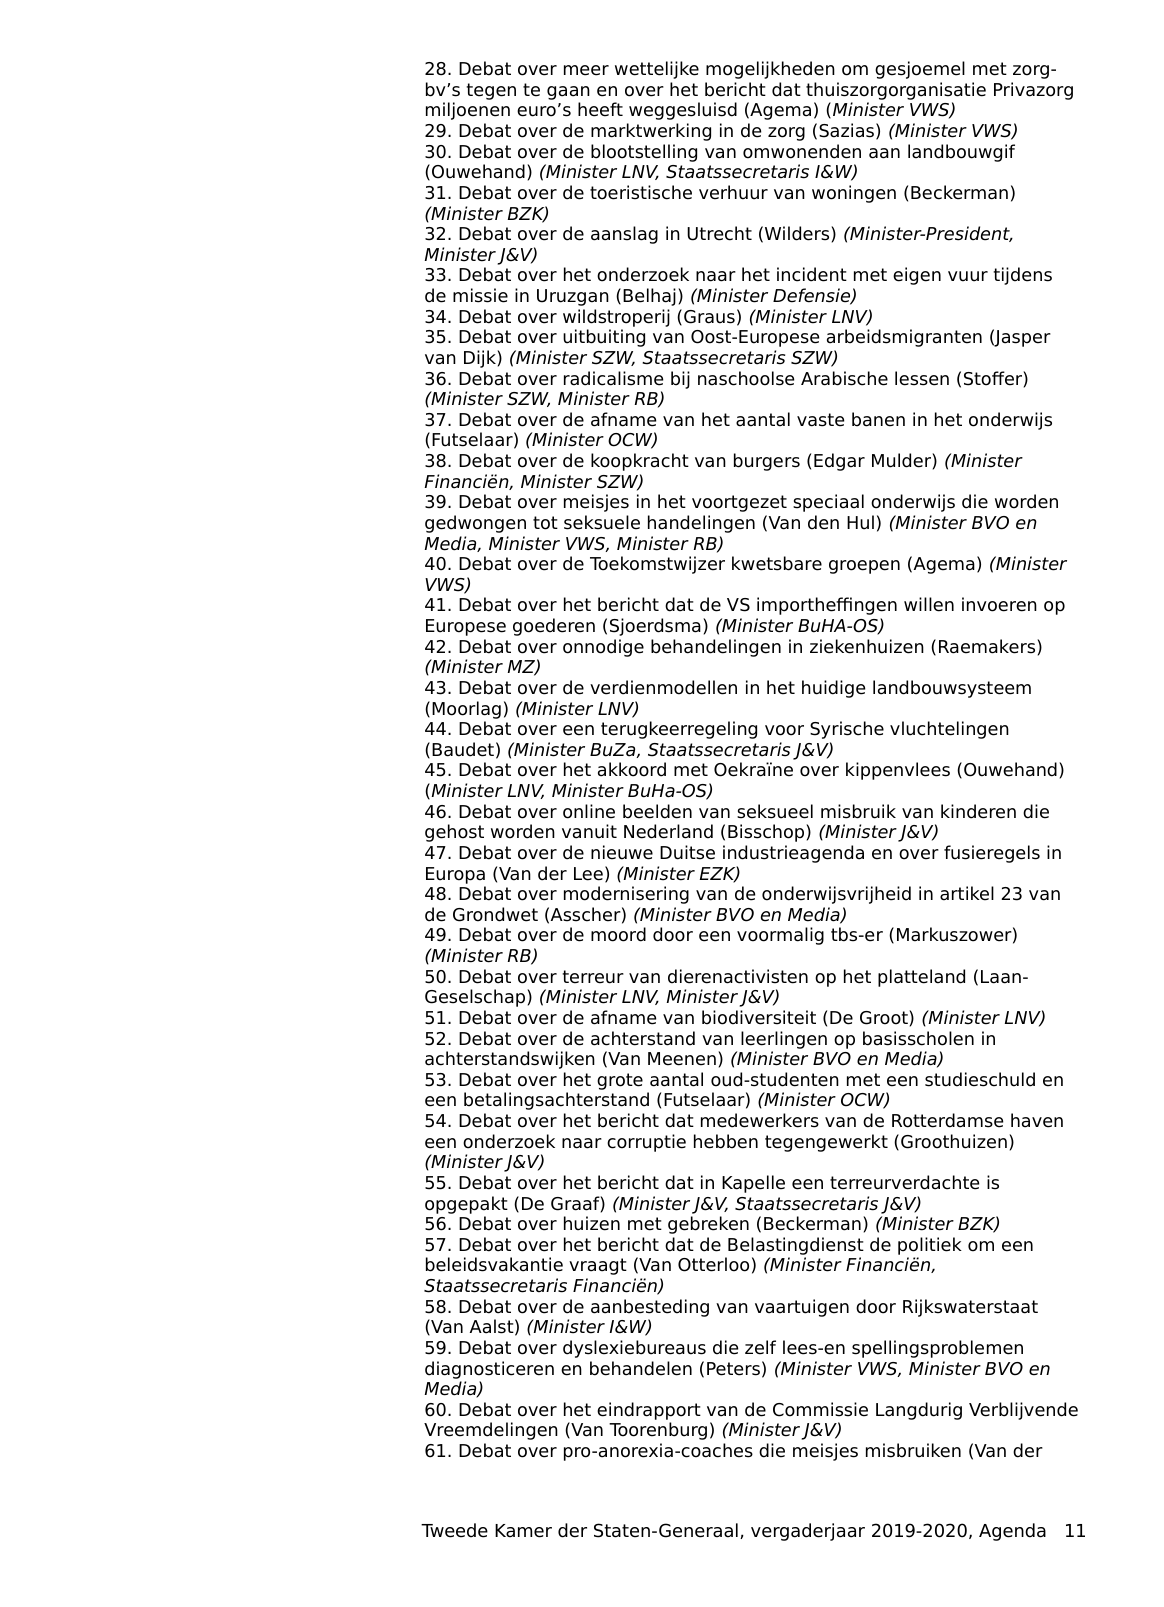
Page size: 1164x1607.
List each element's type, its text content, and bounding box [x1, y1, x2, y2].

table_cell [401, 1235, 418, 1297]
table_cell 51. Debat over de afname van biodiversiteit (De Groot) (Minister LNV) [418, 1008, 1087, 1028]
table_cell [401, 1173, 418, 1214]
table_cell [77, 802, 401, 843]
table_cell [401, 884, 418, 925]
table_cell [401, 595, 418, 637]
table_cell [77, 1297, 401, 1338]
table_cell [77, 1111, 401, 1173]
table_cell [401, 59, 418, 121]
table_cell [77, 142, 401, 183]
table_cell [77, 492, 401, 554]
table_cell 34. Debat over wildstroperij (Graus) (Minister LNV) [418, 307, 1087, 327]
table_cell 50. Debat over terreur van dierenactivisten op het platteland (Laan-Geselschap) (Minister LNV, Minister J&V) [418, 967, 1087, 1008]
table_cell [77, 554, 401, 595]
table_cell 39. Debat over meisjes in het voortgezet speciaal onderwijs die worden gedwongen tot seksuele handelingen (Van den Hul) (Minister BVO en Media, Minister VWS, Minister RB) [418, 492, 1087, 554]
table_cell [401, 121, 418, 142]
table_cell [77, 1070, 401, 1111]
table_cell 60. Debat over het eindrapport van de Commissie Langdurig Verblijvende Vreemdelingen (Van Toorenburg) (Minister J&V) [418, 1400, 1087, 1441]
table_cell [77, 265, 401, 307]
table_cell [77, 183, 401, 224]
table_cell [77, 410, 401, 451]
table_cell 61. Debat over pro-anorexia-coaches die meisjes misbruiken (Van der [418, 1441, 1087, 1462]
table_cell [401, 760, 418, 802]
table_cell [401, 183, 418, 224]
table_cell [401, 1297, 418, 1338]
table_cell [401, 492, 418, 554]
table_cell 28. Debat over meer wettelijke mogelijkheden om gesjoemel met zorg-bv’s tegen te gaan en over het bericht dat thuiszorgorganisatie Privazorg miljoenen euro’s heeft weggesluisd (Agema) (Minister VWS) [418, 59, 1087, 121]
table_cell [401, 307, 418, 327]
table_cell [401, 224, 418, 265]
table_cell [77, 925, 401, 967]
table_cell 48. Debat over modernisering van de onderwijsvrijheid in artikel 23 van de Grondwet (Asscher) (Minister BVO en Media) [418, 884, 1087, 925]
table_cell 33. Debat over het onderzoek naar het incident met eigen vuur tijdens de missie in Uruzgan (Belhaj) (Minister Defensie) [418, 265, 1087, 307]
table_cell [77, 637, 401, 678]
table_cell 47. Debat over de nieuwe Duitse industrieagenda en over fusieregels in Europa (Van der Lee) (Minister EZK) [418, 843, 1087, 884]
table_cell 49. Debat over de moord door een voormalig tbs-er (Markuszower) (Minister RB) [418, 925, 1087, 967]
table_cell [401, 1214, 418, 1235]
table_cell [77, 719, 401, 760]
table_cell 37. Debat over de afname van het aantal vaste banen in het onderwijs (Futselaar) (Minister OCW) [418, 410, 1087, 451]
table_cell [77, 1400, 401, 1441]
table_cell [401, 678, 418, 719]
table_cell [401, 1441, 418, 1462]
table_cell [401, 1008, 418, 1028]
table_cell [401, 925, 418, 967]
table_cell 40. Debat over de Toekomstwijzer kwetsbare groepen (Agema) (Minister VWS) [418, 554, 1087, 595]
table_cell 57. Debat over het bericht dat de Belastingdienst de politiek om een beleidsvakantie vraagt (Van Otterloo) (Minister Financiën, Staatssecretaris Financiën) [418, 1235, 1087, 1297]
table_cell 32. Debat over de aanslag in Utrecht (Wilders) (Minister-President, Minister J&V) [418, 224, 1087, 265]
table_cell 59. Debat over dyslexiebureaus die zelf lees-en spellingsproblemen diagnosticeren en behandelen (Peters) (Minister VWS, Minister BVO en Media) [418, 1338, 1087, 1400]
table_cell [77, 224, 401, 265]
table_cell [401, 327, 418, 368]
table_cell 53. Debat over het grote aantal oud-studenten met een studieschuld en een betalingsachterstand (Futselaar) (Minister OCW) [418, 1070, 1087, 1111]
table_cell [401, 1338, 418, 1400]
table_cell [77, 327, 401, 368]
table_cell 44. Debat over een terugkeerregeling voor Syrische vluchtelingen (Baudet) (Minister BuZa, Staatssecretaris J&V) [418, 719, 1087, 760]
table_cell 41. Debat over het bericht dat de VS importheffingen willen invoeren op Europese goederen (Sjoerdsma) (Minister BuHA-OS) [418, 595, 1087, 637]
table_cell 36. Debat over radicalisme bij naschoolse Arabische lessen (Stoffer) (Minister SZW, Minister RB) [418, 369, 1087, 410]
table_cell [77, 678, 401, 719]
table_cell [77, 451, 401, 492]
table_cell [401, 843, 418, 884]
table_cell [77, 1173, 401, 1214]
table_cell [77, 843, 401, 884]
table_cell [77, 1008, 401, 1028]
table_cell [401, 802, 418, 843]
table_cell 43. Debat over de verdienmodellen in het huidige landbouwsysteem (Moorlag) (Minister LNV) [418, 678, 1087, 719]
table_cell 35. Debat over uitbuiting van Oost-Europese arbeidsmigranten (Jasper van Dijk) (Minister SZW, Staatssecretaris SZW) [418, 327, 1087, 368]
table_cell [77, 1441, 401, 1462]
table_cell 30. Debat over de blootstelling van omwonenden aan landbouwgif (Ouwehand) (Minister LNV, Staatssecretaris I&W) [418, 142, 1087, 183]
table_cell [401, 1400, 418, 1441]
table_cell [401, 369, 418, 410]
table_cell 58. Debat over de aanbesteding van vaartuigen door Rijkswaterstaat (Van Aalst) (Minister I&W) [418, 1297, 1087, 1338]
table_cell 46. Debat over online beelden van seksueel misbruik van kinderen die gehost worden vanuit Nederland (Bisschop) (Minister J&V) [418, 802, 1087, 843]
table_cell 38. Debat over de koopkracht van burgers (Edgar Mulder) (Minister Financiën, Minister SZW) [418, 451, 1087, 492]
table_cell [401, 554, 418, 595]
table_cell 31. Debat over de toeristische verhuur van woningen (Beckerman) (Minister BZK) [418, 183, 1087, 224]
table_cell [401, 451, 418, 492]
table_cell [77, 967, 401, 1008]
table_cell [77, 884, 401, 925]
table_cell [77, 1214, 401, 1235]
table_cell [77, 1029, 401, 1070]
table_cell [401, 967, 418, 1008]
table_cell 56. Debat over huizen met gebreken (Beckerman) (Minister BZK) [418, 1214, 1087, 1235]
table_cell 55. Debat over het bericht dat in Kapelle een terreurverdachte is opgepakt (De Graaf) (Minister J&V, Staatssecretaris J&V) [418, 1173, 1087, 1214]
table_cell [77, 369, 401, 410]
table_cell [77, 307, 401, 327]
table_cell 45. Debat over het akkoord met Oekraïne over kippenvlees (Ouwehand) (Minister LNV, Minister BuHa-OS) [418, 760, 1087, 802]
table_cell 29. Debat over de marktwerking in de zorg (Sazias) (Minister VWS) [418, 121, 1087, 142]
table_cell 54. Debat over het bericht dat medewerkers van de Rotterdamse haven een onderzoek naar corruptie hebben tegengewerkt (Groothuizen) (Minister J&V) [418, 1111, 1087, 1173]
table_cell [401, 142, 418, 183]
table_cell [77, 59, 401, 121]
table_cell [77, 1235, 401, 1297]
table_cell [401, 410, 418, 451]
table_cell 42. Debat over onnodige behandelingen in ziekenhuizen (Raemakers) (Minister MZ) [418, 637, 1087, 678]
table_cell [401, 719, 418, 760]
table_cell [77, 760, 401, 802]
table_cell [401, 1029, 418, 1070]
table_cell [77, 1338, 401, 1400]
table_cell [401, 637, 418, 678]
table_cell [401, 1070, 418, 1111]
table_cell [77, 595, 401, 637]
table_cell [77, 121, 401, 142]
table_cell [401, 265, 418, 307]
table_cell 52. Debat over de achterstand van leerlingen op basisscholen in achterstandswijken (Van Meenen) (Minister BVO en Media) [418, 1029, 1087, 1070]
table_cell [401, 1111, 418, 1173]
